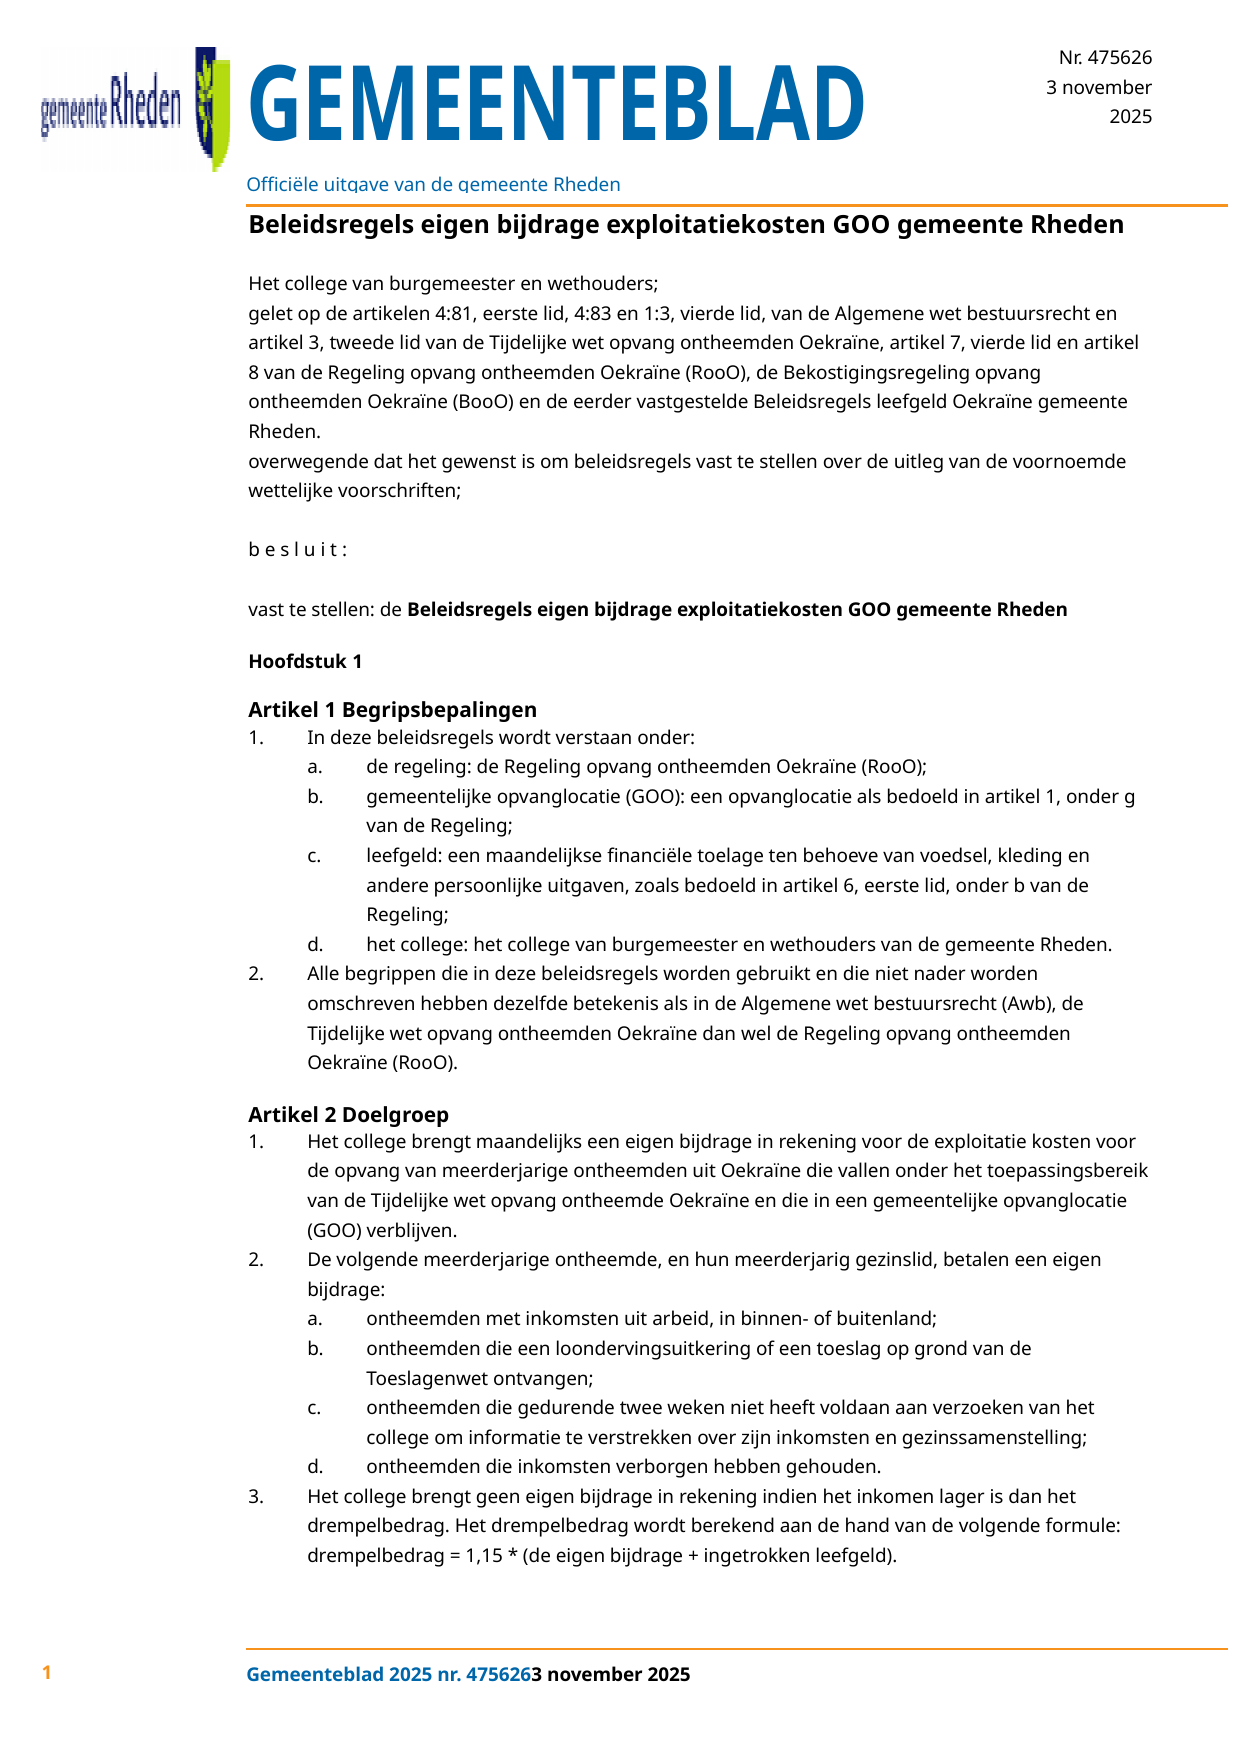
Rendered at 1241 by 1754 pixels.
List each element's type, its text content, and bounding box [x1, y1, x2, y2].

list De volgende meerderjarige ontheemde, en hun meerderjarig gezinslid, betalen een eigen bijdrage: [248, 1246, 1152, 1302]
list ontheemden met inkomsten uit arbeid, in binnen- of buitenland; [307, 1306, 1152, 1331]
list de regeling: de Regeling opvang ontheemden Oekraïne (RooO); [307, 753, 1152, 779]
list leefgeld: een maandelijkse financiële toelage ten behoeve van voedsel, kleding en andere persoonlijke uitgaven, zoals bedoeld in artikel 6, eerste lid, onder b van de Regeling; [307, 842, 1152, 927]
text vast te stellen: de Beleidsregels eigen bijdrage exploitatiekosten GOO gemeente Rheden [248, 596, 1152, 621]
picture [41, 47, 231, 172]
text overwegende dat het gewenst is om beleidsregels vast te stellen over de uitleg van de voornoemde wettelijke voorschriften; [248, 448, 1152, 503]
list ontheemden die een loondervingsuitkering of een toeslag op grond van de Toeslagenwet ontvangen; [307, 1335, 1152, 1391]
text b e s l u i t : [248, 537, 1152, 562]
list ontheemden die gedurende twee weken niet heeft voldaan aan verzoeken van het college om informatie te verstrekken over zijn inkomsten en gezinssamenstelling; [307, 1394, 1152, 1450]
list gemeentelijke opvanglocatie (GOO): een opvanglocatie als bedoeld in artikel 1, onder g van de Regeling; [307, 783, 1152, 838]
text Artikel 2 Doelgroep [248, 1100, 1152, 1128]
list het college: het college van burgemeester en wethouders van de gemeente Rheden. [307, 931, 1152, 957]
text Het college van burgemeester en wethouders; [248, 270, 1152, 296]
list Het college brengt maandelijks een eigen bijdrage in rekening voor de exploitatie kosten voor de opvang van meerderjarige ontheemden uit Oekraïne die vallen onder het toepassingsbereik van de Tijdelijke wet opvang ontheemde Oekraïne en die in een gemeentelijke opvanglocatie (GOO) verblijven. [248, 1128, 1152, 1243]
list In deze beleidsregels wordt verstaan onder: [248, 724, 1152, 749]
list Alle begrippen die in deze beleidsregels worden gebruikt en die niet nader worden omschreven hebben dezelfde betekenis als in de Algemene wet bestuursrecht (Awb), de Tijdelijke wet opvang ontheemden Oekraïne dan wel de Regeling opvang ontheemden Oekraïne (RooO). [248, 961, 1152, 1075]
text Artikel 1 Begripsbepalingen [248, 695, 1152, 724]
text Hoofdstuk 1 [248, 646, 1152, 674]
list Het college brengt geen eigen bijdrage in rekening indien het inkomen lager is dan het drempelbedrag. Het drempelbedrag wordt berekend aan de hand van de volgende formule: drempelbedrag = 1,15 * (de eigen bijdrage + ingetrokken leefgeld). [248, 1483, 1152, 1568]
text gelet op de artikelen 4:81, eerste lid, 4:83 en 1:3, vierde lid, van de Algemene wet bestuursrecht en artikel 3, tweede lid van de Tijdelijke wet opvang ontheemden Oekraïne, artikel 7, vierde lid en artikel 8 van de Regeling opvang ontheemden Oekraïne (RooO), de Bekostigingsregeling opvang ontheemden Oekraïne (BooO) en de eerder vastgestelde Beleidsregels leefgeld Oekraïne gemeente Rheden. [248, 300, 1152, 444]
list ontheemden die inkomsten verborgen hebben gehouden. [307, 1453, 1152, 1479]
text Beleidsregels eigen bijdrage exploitatiekosten GOO gemeente Rheden [248, 207, 1152, 241]
